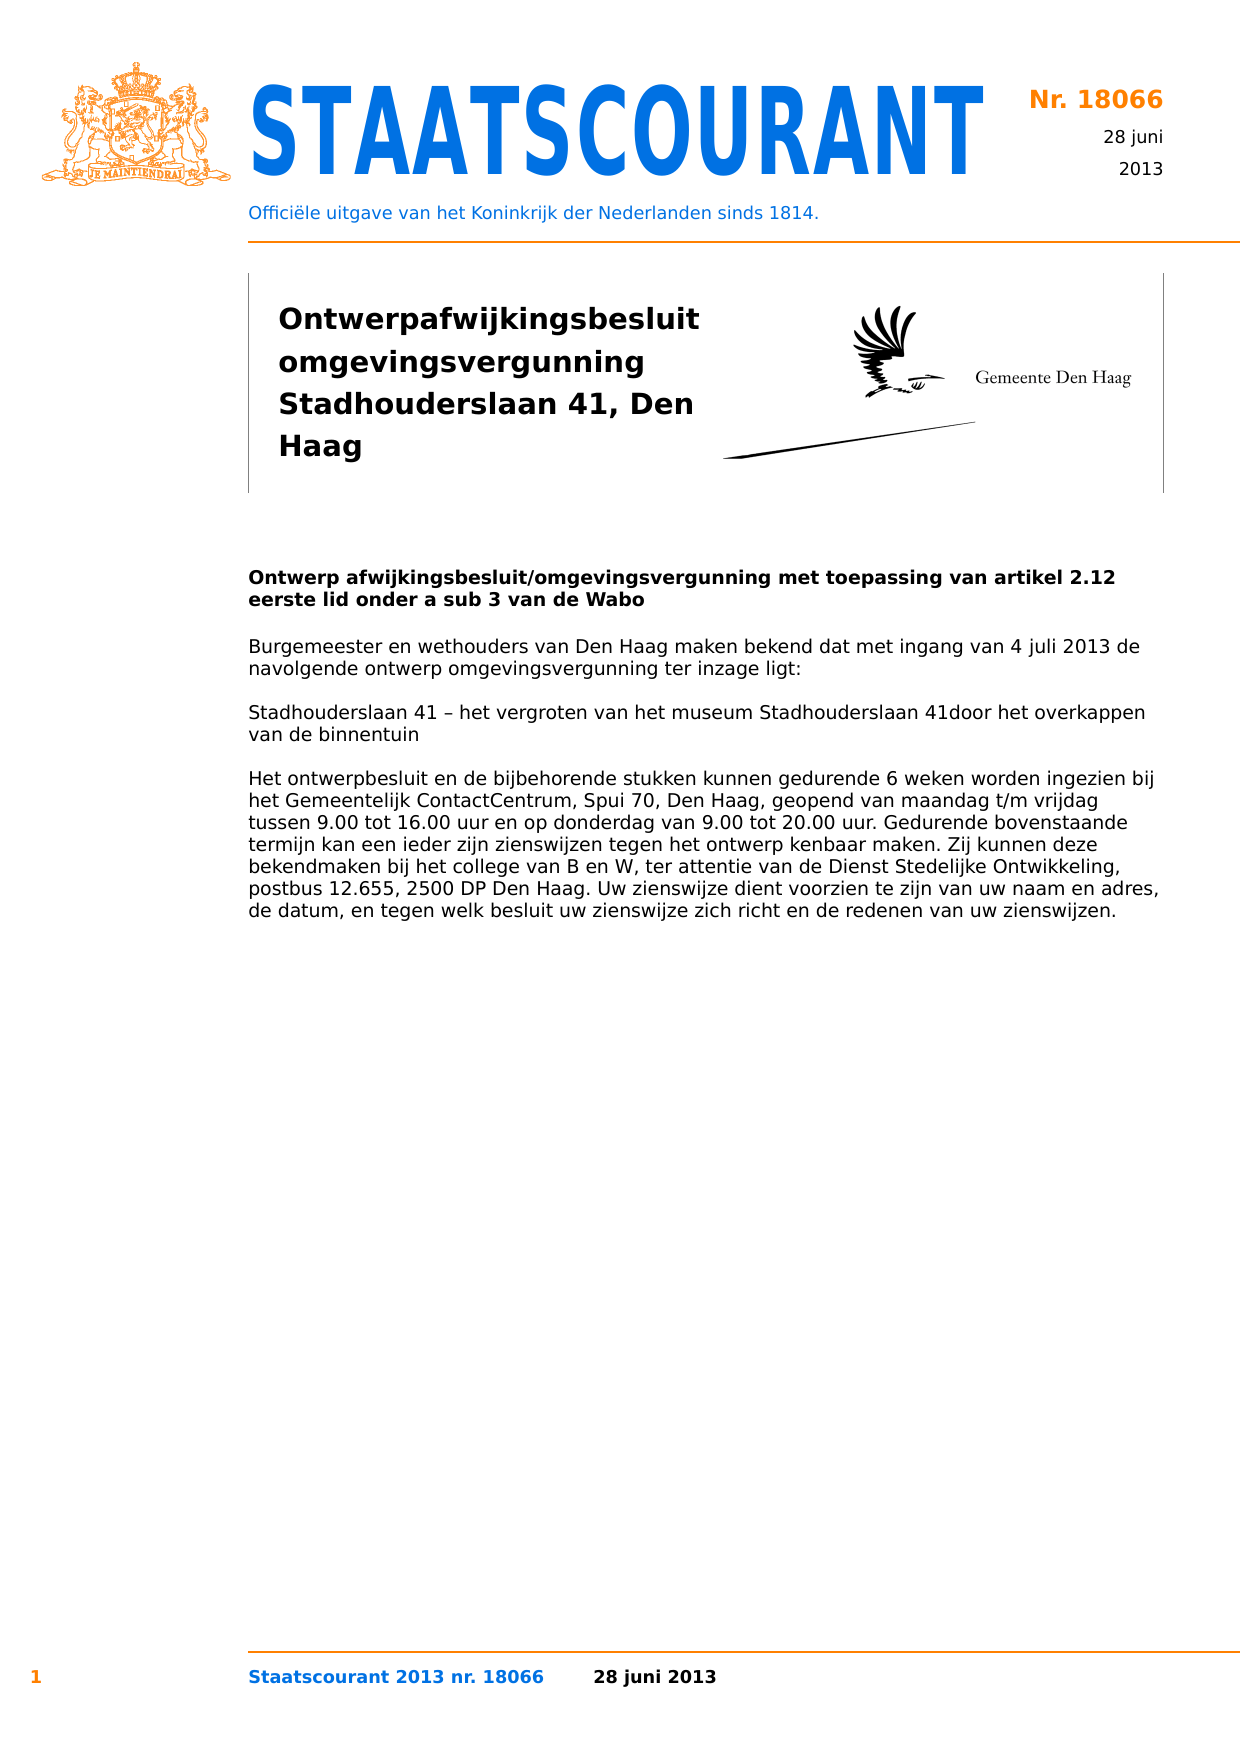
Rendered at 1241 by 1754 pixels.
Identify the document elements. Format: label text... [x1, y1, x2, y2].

text Burgemeester en wethouders van Den Haag maken bekend dat met ingang van 4 juli 2013 de navolgende ontwerp omgevingsvergunning ter inzage ligt: [248, 636, 1163, 680]
table_header STAATSCOURANT [248, 62, 998, 203]
table_header Nr. 18066 [998, 62, 1240, 121]
table_header [25, 62, 248, 241]
table_cell 28 juni [998, 121, 1240, 153]
text Stadhouderslaan 41 – het vergroten van het museum Stadhouderslaan 41door het overkappen van de binnentuin [248, 702, 1163, 746]
picture [720, 302, 1134, 462]
table_cell 2013 [998, 153, 1240, 203]
subtitle Ontwerp afwijkingsbesluit/omgevingsvergunning met toepassing van artikel 2.12 eerste lid onder a sub 3 van de Wabo [248, 567, 1163, 611]
picture [41, 62, 231, 186]
text Het ontwerpbesluit en de bijbehorende stukken kunnen gedurende 6 weken worden ingezien bij het Gemeentelijk ContactCentrum, Spui 70, Den Haag, geopend van maandag t/m vrijdag tussen 9.00 tot 16.00 uur en op donderdag van 9.00 tot 20.00 uur. Gedurende bovenstaande termijn kan een ieder zijn zienswijzen tegen het ontwerp kenbaar maken. Zij kunnen deze bekendmaken bij het college van B en W, ter attentie van de Dienst Stedelijke Ontwikkeling, postbus 12.655, 2500 DP Den Haag. Uw zienswijze dient voorzien te zijn van uw naam en adres, de datum, en tegen welk besluit uw zienswijze zich richt en de redenen van uw zienswijzen. [248, 768, 1163, 922]
table_cell Officiële uitgave van het Koninkrijk der Nederlanden sinds 1814. [248, 203, 1240, 241]
subtitle Ontwerpafwijkingsbesluit omgevingsvergunning Stadhouderslaan 41, Den Haag [249, 273, 1163, 493]
